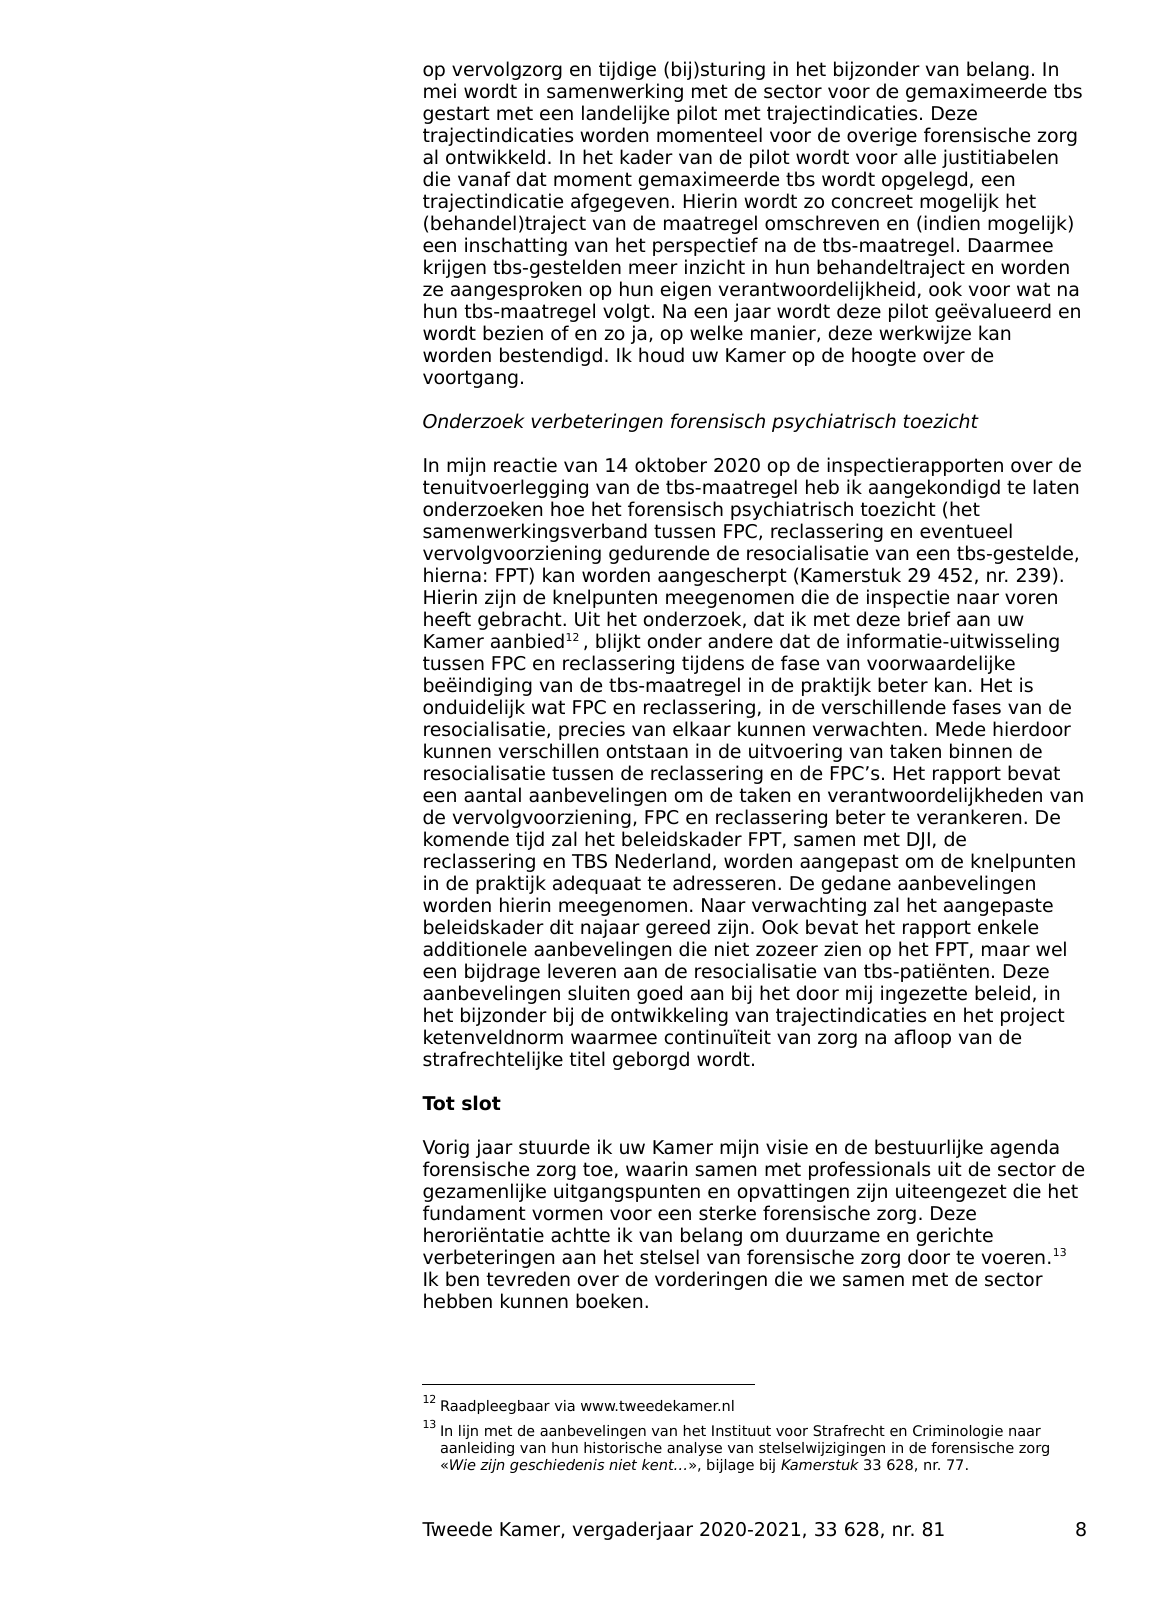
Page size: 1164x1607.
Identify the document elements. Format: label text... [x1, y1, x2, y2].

text op vervolgzorg en tijdige (bij)sturing in het bijzonder van belang. In mei wordt in samenwerking met de sector voor de gemaximeerde tbs gestart met een landelijke pilot met trajectindicaties. Deze trajectindicaties worden momenteel voor de overige forensische zorg al ontwikkeld. In het kader van de pilot wordt voor alle justitiabelen die vanaf dat moment gemaximeerde tbs wordt opgelegd, een trajectindicatie afgegeven. Hierin wordt zo concreet mogelijk het (behandel)traject van de maatregel omschreven en (indien mogelijk) een inschatting van het perspectief na de tbs-maatregel. Daarmee krijgen tbs-gestelden meer inzicht in hun behandeltraject en worden ze aangesproken op hun eigen verantwoordelijkheid, ook voor wat na hun tbs-maatregel volgt. Na een jaar wordt deze pilot geëvalueerd en wordt bezien of en zo ja, op welke manier, deze werkwijze kan worden bestendigd. Ik houd uw Kamer op de hoogte over de voortgang. [422, 59, 1087, 389]
text In mijn reactie van 14 oktober 2020 op de inspectierapporten over de tenuitvoerlegging van de tbs-maatregel heb ik aangekondigd te laten onderzoeken hoe het forensisch psychiatrisch toezicht (het samenwerkingsverband tussen FPC, reclassering en eventueel vervolgvoorziening gedurende de resocialisatie van een tbs-gestelde, hierna: FPT) kan worden aangescherpt (Kamerstuk 29 452, nr. 239). Hierin zijn de knelpunten meegenomen die de inspectie naar voren heeft gebracht. Uit het onderzoek, dat ik met deze brief aan uw Kamer aanbied, blijkt onder andere dat de informatie-uitwisseling tussen FPC en reclassering tijdens de fase van voorwaardelijke beëindiging van de tbs-maatregel in de praktijk beter kan. Het is onduidelijk wat FPC en reclassering, in de verschillende fases van de resocialisatie, precies van elkaar kunnen verwachten. Mede hierdoor kunnen verschillen ontstaan in de uitvoering van taken binnen de resocialisatie tussen de reclassering en de FPC’s. Het rapport bevat een aantal aanbevelingen om de taken en verantwoordelijkheden van de vervolgvoorziening, FPC en reclassering beter te verankeren. De komende tijd zal het beleidskader FPT, samen met DJI, de reclassering en TBS Nederland, worden aangepast om de knelpunten in de praktijk adequaat te adresseren. De gedane aanbevelingen worden hierin meegenomen. Naar verwachting zal het aangepaste beleidskader dit najaar gereed zijn. Ook bevat het rapport enkele additionele aanbevelingen die niet zozeer zien op het FPT, maar wel een bijdrage leveren aan de resocialisatie van tbs-patiënten. Deze aanbevelingen sluiten goed aan bij het door mij ingezette beleid, in het bijzonder bij de ontwikkeling van trajectindicaties en het project ketenveldnorm waarmee continuïteit van zorg na afloop van de strafrechtelijke titel geborgd wordt. [422, 455, 1087, 1071]
text Vorig jaar stuurde ik uw Kamer mijn visie en de bestuurlijke agenda forensische zorg toe, waarin samen met professionals uit de sector de gezamenlijke uitgangspunten en opvattingen zijn uiteengezet die het fundament vormen voor een sterke forensische zorg. Deze heroriëntatie achtte ik van belang om duurzame en gerichte verbeteringen aan het stelsel van forensische zorg door te voeren. Ik ben tevreden over de vorderingen die we samen met de sector hebben kunnen boeken. [422, 1137, 1087, 1313]
text Raadpleegbaar via www.tweedekamer.nl [422, 1393, 1087, 1416]
text In lijn met de aanbevelingen van het Instituut voor Strafrecht en Criminologie naar aanleiding van hun historische analyse van stelselwijzigingen in de forensische zorg «Wie zijn geschiedenis niet kent…», bijlage bij Kamerstuk 33 628, nr. 77. [422, 1418, 1087, 1474]
subtitle Tot slot [422, 1093, 1087, 1115]
subtitle Onderzoek verbeteringen forensisch psychiatrisch toezicht [422, 411, 1087, 433]
